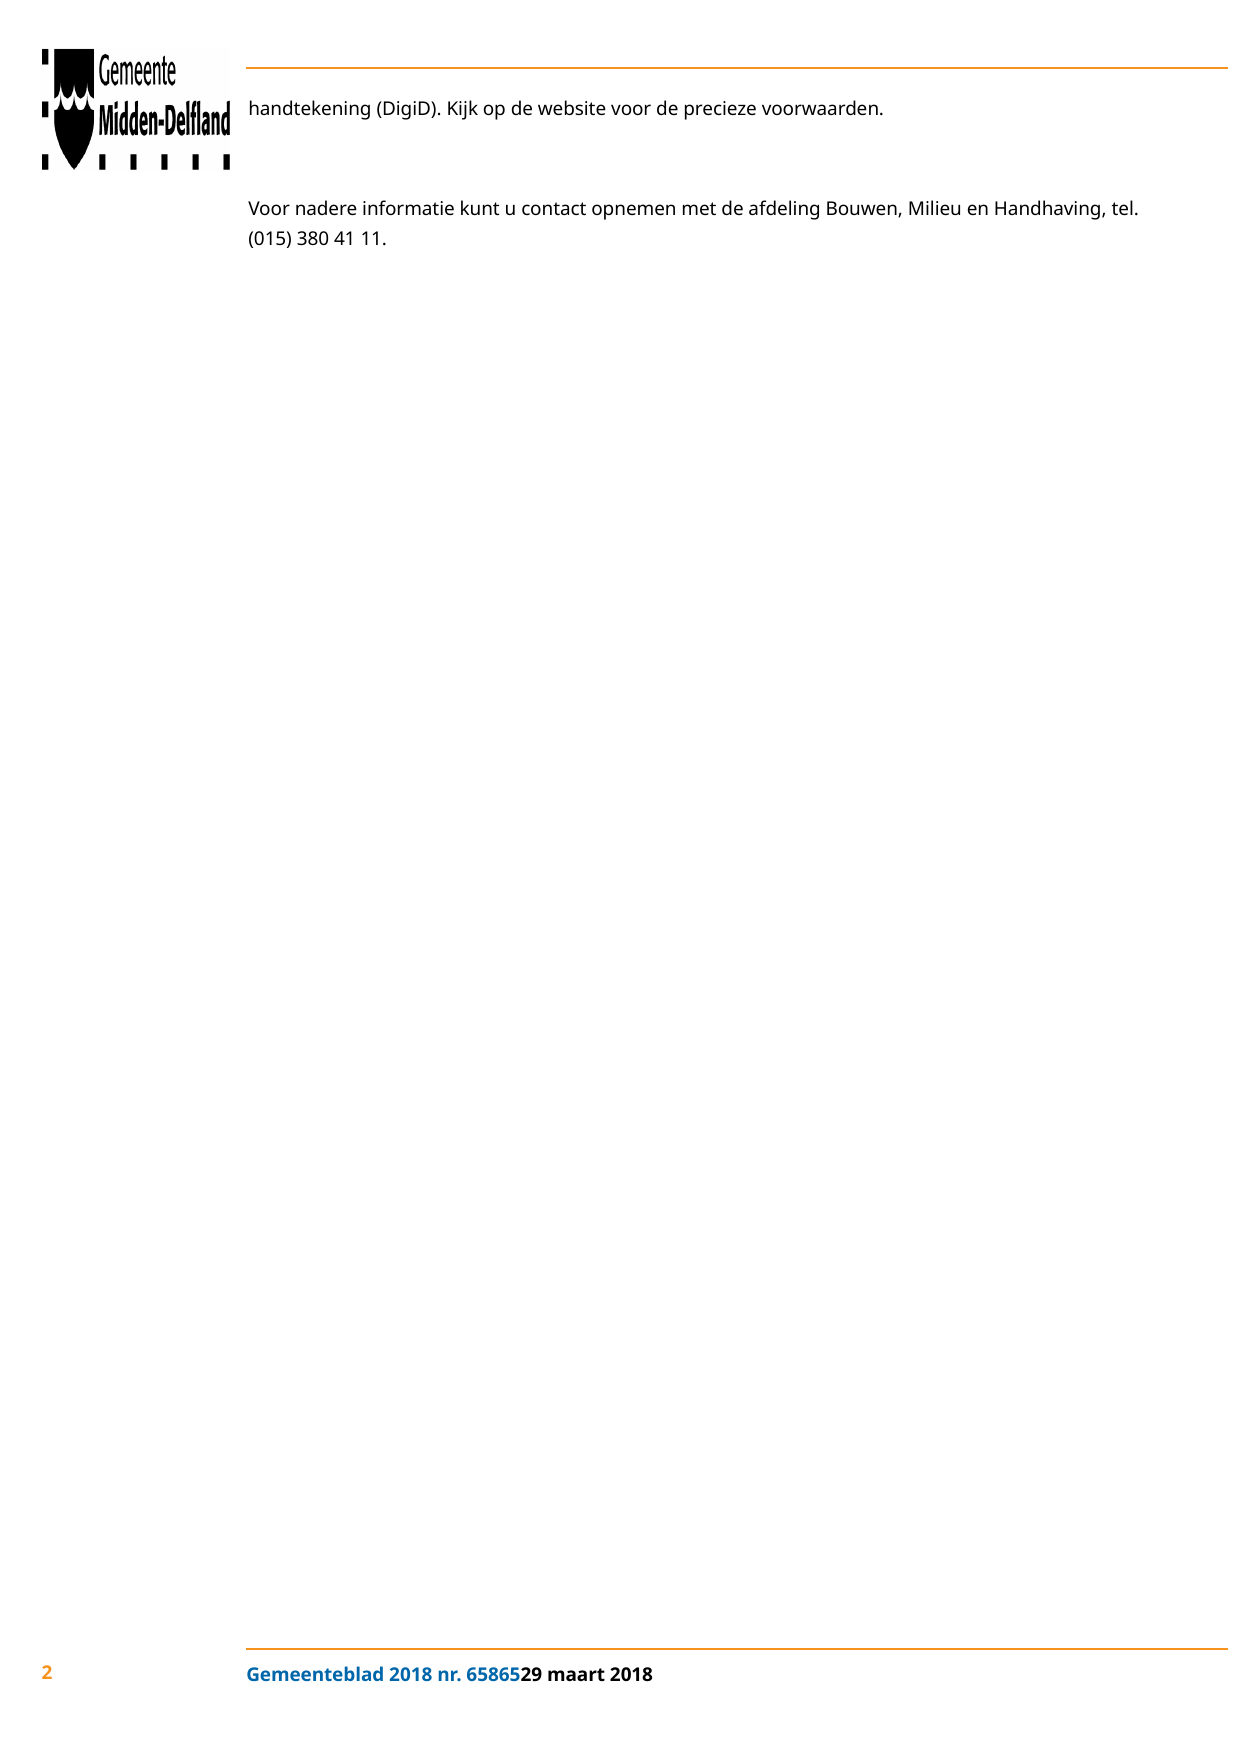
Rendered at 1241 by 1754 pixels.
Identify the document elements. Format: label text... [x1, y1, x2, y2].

text Voor nadere informatie kunt u contact opnemen met de afdeling Bouwen, Milieu en Handhaving, tel. (015) 380 41 11. [248, 196, 1152, 251]
picture [41, 47, 231, 172]
text handtekening (DigiD). Kijk op de website voor de precieze voorwaarden. [248, 95, 1152, 121]
